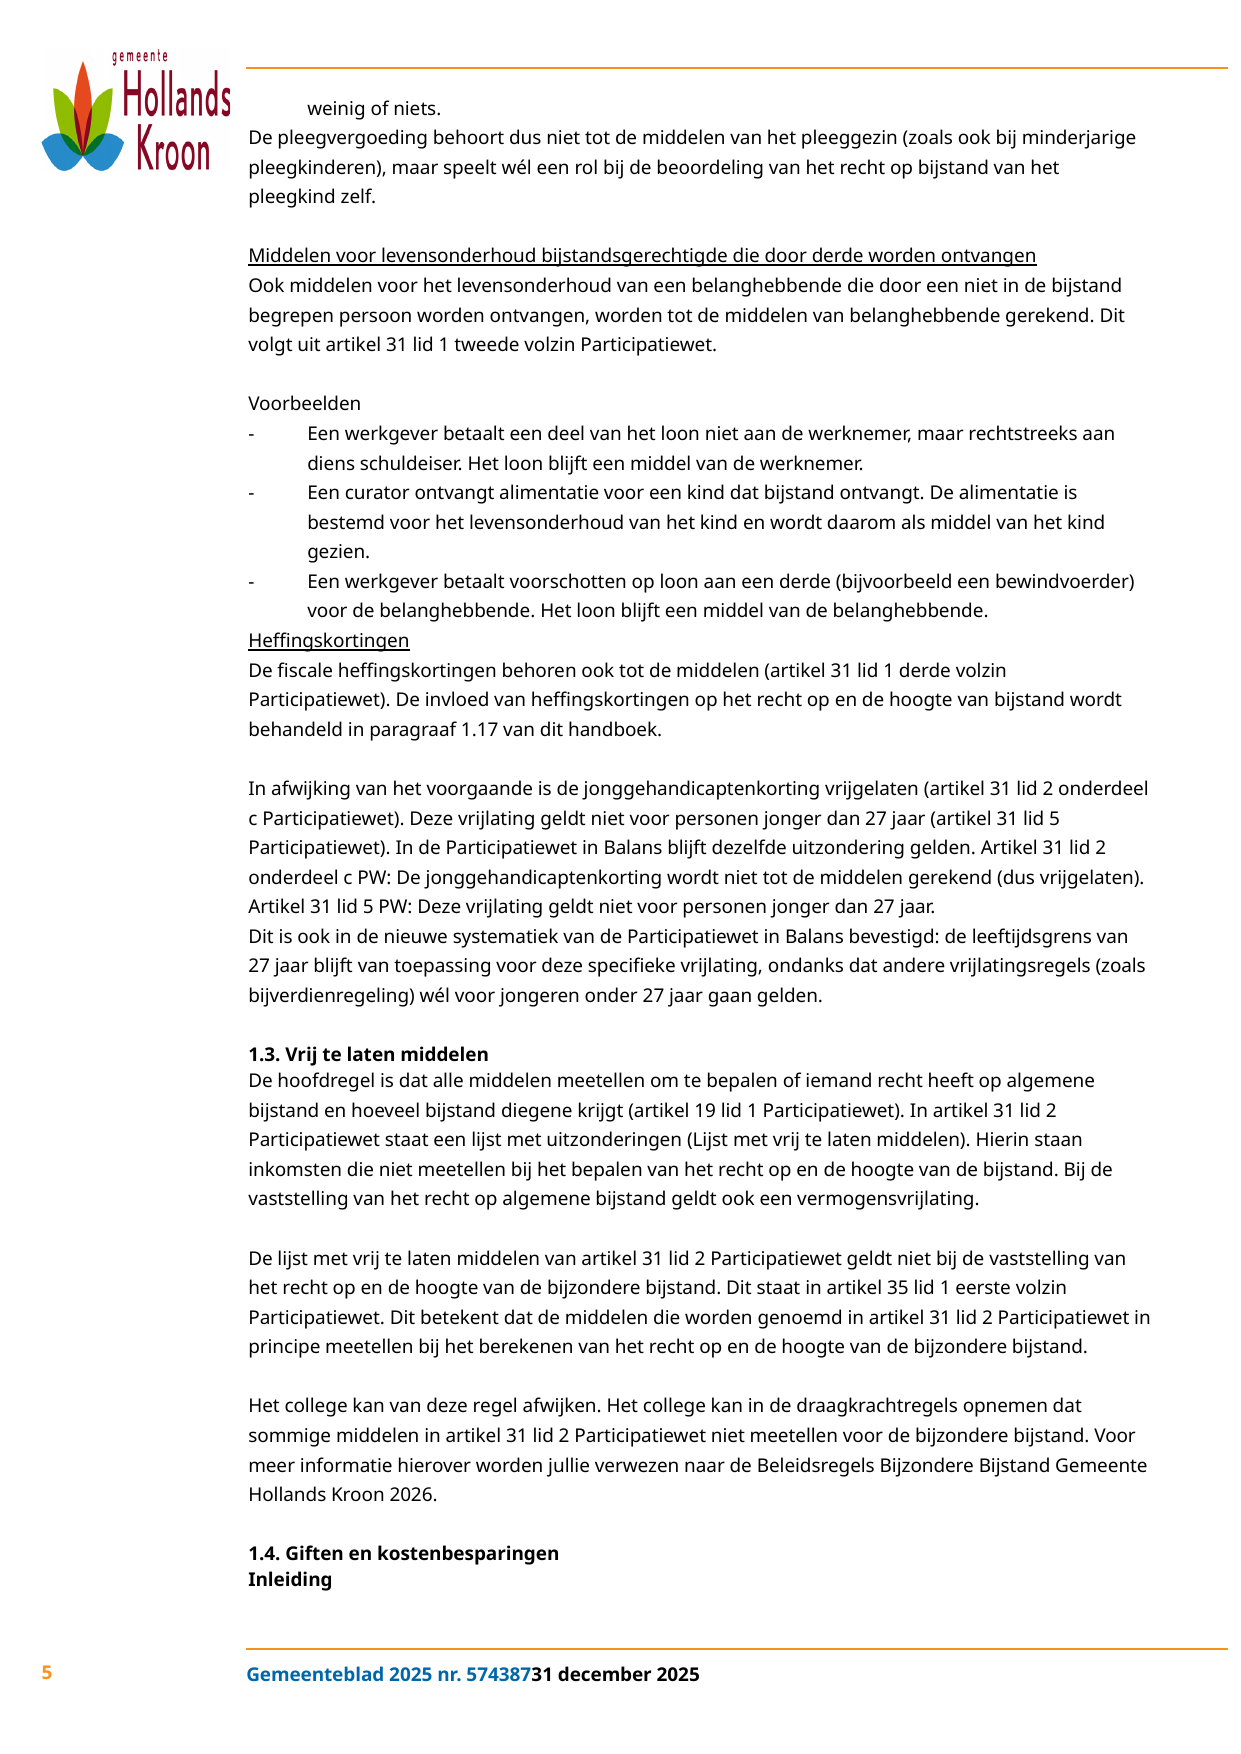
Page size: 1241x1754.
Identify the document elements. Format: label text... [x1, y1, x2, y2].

text Inleiding [248, 1566, 1152, 1592]
list weinig of niets. [248, 95, 1152, 121]
text De pleegvergoeding behoort dus niet tot de middelen van het pleeggezin (zoals ook bij minderjarige pleegkinderen), maar speelt wél een rol bij de beoordeling van het recht op bijstand van het pleegkind zelf. [248, 124, 1152, 209]
text Ook middelen voor het levensonderhoud van een belanghebbende die door een niet in de bijstand begrepen persoon worden ontvangen, worden tot de middelen van belanghebbende gerekend. Dit volgt uit artikel 31 lid 1 tweede volzin Participatiewet. [248, 272, 1152, 357]
text De fiscale heffingskortingen behoren ook tot de middelen (artikel 31 lid 1 derde volzin Participatiewet). De invloed van heffingskortingen op het recht op en de hoogte van bijstand wordt behandeld in paragraaf 1.17 van dit handboek. [248, 657, 1152, 742]
text Voorbeelden [248, 391, 1152, 416]
picture [41, 47, 231, 172]
text De hoofdregel is dat alle middelen meetellen om te bepalen of iemand recht heeft op algemene bijstand en hoeveel bijstand diegene krijgt (artikel 19 lid 1 Participatiewet). In artikel 31 lid 2 Participatiewet staat een lijst met uitzonderingen (Lijst met vrij te laten middelen). Hierin staan inkomsten die niet meetellen bij het bepalen van het recht op en de hoogte van de bijstand. Bij de vaststelling van het recht op algemene bijstand geldt ook een vermogensvrijlating. [248, 1067, 1152, 1211]
text De lijst met vrij te laten middelen van artikel 31 lid 2 Participatiewet geldt niet bij de vaststelling van het recht op en de hoogte van de bijzondere bijstand. Dit staat in artikel 35 lid 1 eerste volzin Participatiewet. Dit betekent dat de middelen die worden genoemd in artikel 31 lid 2 Participatiewet in principe meetellen bij het berekenen van het recht op en de hoogte van de bijzondere bijstand. [248, 1245, 1152, 1359]
text 1.4. Giften en kostenbesparingen [248, 1541, 1152, 1566]
text In afwijking van het voorgaande is de jonggehandicaptenkorting vrijgelaten (artikel 31 lid 2 onderdeel c Participatiewet). Deze vrijlating geldt niet voor personen jonger dan 27 jaar (artikel 31 lid 5 Participatiewet). In de Participatiewet in Balans blijft dezelfde uitzondering gelden. Artikel 31 lid 2 onderdeel c PW: De jonggehandicaptenkorting wordt niet tot de middelen gerekend (dus vrijgelaten). Artikel 31 lid 5 PW: Deze vrijlating geldt niet voor personen jonger dan 27 jaar. [248, 775, 1152, 919]
list Een werkgever betaalt een deel van het loon niet aan de werknemer, maar rechtstreeks aan diens schuldeiser. Het loon blijft een middel van de werknemer. [248, 420, 1152, 476]
text Het college kan van deze regel afwijken. Het college kan in de draagkrachtregels opnemen dat sommige middelen in artikel 31 lid 2 Participatiewet niet meetellen voor de bijzondere bijstand. Voor meer informatie hierover worden jullie verwezen naar de Beleidsregels Bijzondere Bijstand Gemeente Hollands Kroon 2026. [248, 1393, 1152, 1507]
text Middelen voor levensonderhoud bijstandsgerechtigde die door derde worden ontvangen [248, 243, 1152, 268]
list Een werkgever betaalt voorschotten op loon aan een derde (bijvoorbeeld een bewindvoerder) voor de belanghebbende. Het loon blijft een middel van de belanghebbende. [248, 568, 1152, 623]
list Een curator ontvangt alimentatie voor een kind dat bijstand ontvangt. De alimentatie is bestemd voor het levensonderhoud van het kind en wordt daarom als middel van het kind gezien. [248, 479, 1152, 564]
text 1.3. Vrij te laten middelen [248, 1041, 1152, 1067]
text Heffingskortingen [248, 627, 1152, 653]
text Dit is ook in de nieuwe systematiek van de Participatiewet in Balans bevestigd: de leeftijdsgrens van 27 jaar blijft van toepassing voor deze specifieke vrijlating, ondanks dat andere vrijlatingsregels (zoals bijverdienregeling) wél voor jongeren onder 27 jaar gaan gelden. [248, 923, 1152, 1008]
